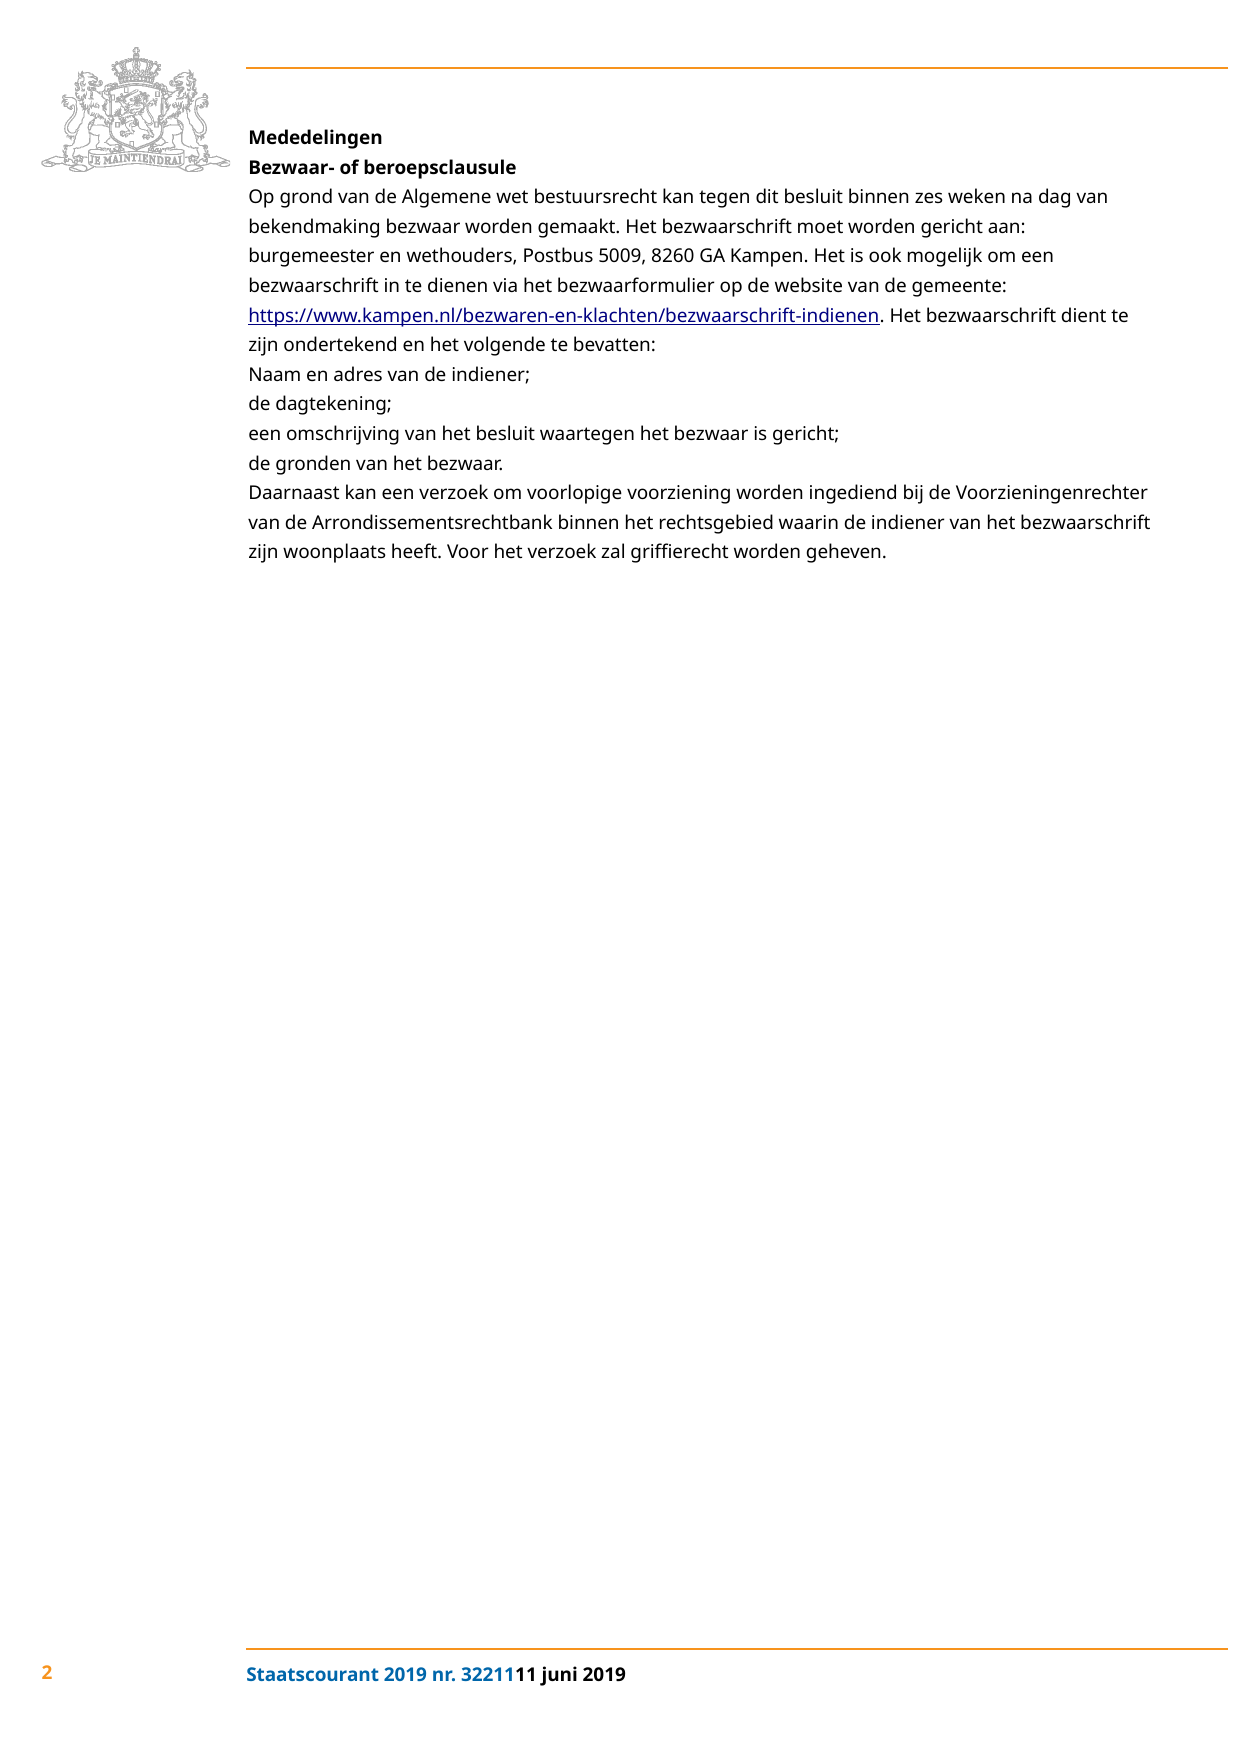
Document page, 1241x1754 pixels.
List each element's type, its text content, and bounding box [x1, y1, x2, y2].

text de dagtekening; [248, 391, 1152, 416]
text een omschrijving van het besluit waartegen het bezwaar is gericht; [248, 420, 1152, 446]
text de gronden van het bezwaar. [248, 450, 1152, 476]
text Daarnaast kan een verzoek om voorlopige voorziening worden ingediend bij de Voorzieningenrechter van de Arrondissementsrechtbank binnen het rechtsgebied waarin de indiener van het bezwaarschrift zijn woonplaats heeft. Voor het verzoek zal griffierecht worden geheven. [248, 479, 1152, 564]
text Mededelingen [248, 124, 1152, 150]
text Bezwaar- of beroepsclausule [248, 154, 1152, 180]
text Op grond van de Algemene wet bestuursrecht kan tegen dit besluit binnen zes weken na dag van bekendmaking bezwaar worden gemaakt. Het bezwaarschrift moet worden gericht aan: burgemeester en wethouders, Postbus 5009, 8260 GA Kampen. Het is ook mogelijk om een bezwaarschrift in te dienen via het bezwaarformulier op de website van de gemeente: https://www.kampen.nl/bezwaren-en-klachten/bezwaarschrift-indienen. Het bezwaarschrift dient te zijn ondertekend en het volgende te bevatten: [248, 183, 1152, 357]
text Naam en adres van de indiener; [248, 361, 1152, 387]
picture [41, 47, 231, 172]
